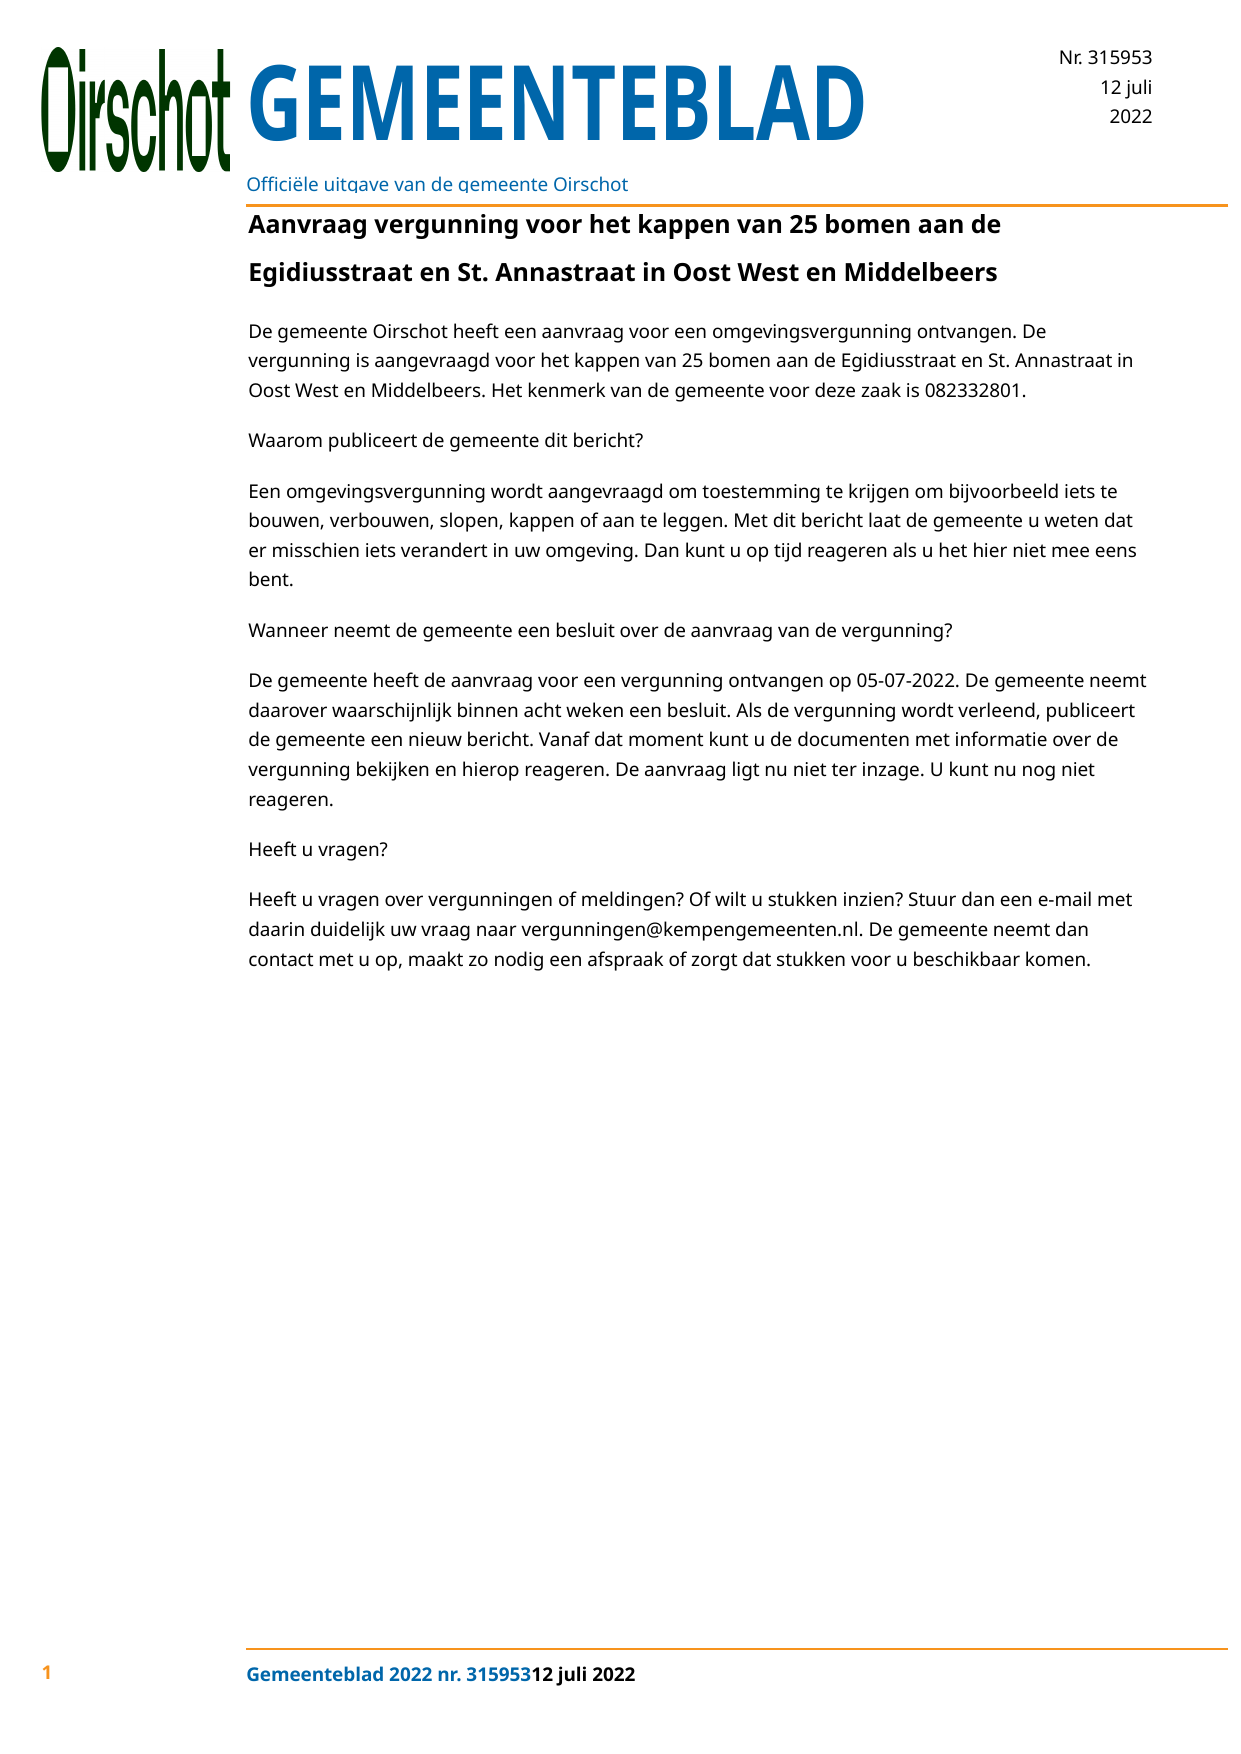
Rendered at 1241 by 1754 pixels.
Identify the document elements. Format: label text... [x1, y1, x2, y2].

text Heeft u vragen? [248, 836, 1152, 862]
picture [41, 47, 231, 172]
text Een omgevingsvergunning wordt aangevraagd om toestemming te krijgen om bijvoorbeeld iets te bouwen, verbouwen, slopen, kappen of aan te leggen. Met dit bericht laat de gemeente u weten dat er misschien iets verandert in uw omgeving. Dan kunt u op tijd reageren als u het hier niet mee eens bent. [248, 478, 1152, 592]
text De gemeente heeft de aanvraag voor een vergunning ontvangen op 05-07-2022. De gemeente neemt daarover waarschijnlijk binnen acht weken een besluit. Als de vergunning wordt verleend, publiceert de gemeente een nieuw bericht. Vanaf dat moment kunt u de documenten met informatie over de vergunning bekijken en hierop reageren. De aanvraag ligt nu niet ter inzage. U kunt nu nog niet reageren. [248, 667, 1152, 812]
text Aanvraag vergunning voor het kappen van 25 bomen aan de Egidiusstraat en St. Annastraat in Oost West en Middelbeers [248, 207, 1152, 288]
text De gemeente Oirschot heeft een aanvraag voor een omgevingsvergunning ontvangen. De vergunning is aangevraagd voor het kappen van 25 bomen aan de Egidiusstraat en St. Annastraat in Oost West en Middelbeers. Het kenmerk van de gemeente voor deze zaak is 082332801. [248, 318, 1152, 403]
text Wanneer neemt de gemeente een besluit over de aanvraag van de vergunning? [248, 617, 1152, 643]
text Waarom publiceert de gemeente dit bericht? [248, 427, 1152, 453]
text Heeft u vragen over vergunningen of meldingen? Of wilt u stukken inzien? Stuur dan een e-mail met daarin duidelijk uw vraag naar vergunningen@kempengemeenten.nl. De gemeente neemt dan contact met u op, maakt zo nodig een afspraak of zorgt dat stukken voor u beschikbaar komen. [248, 887, 1152, 972]
